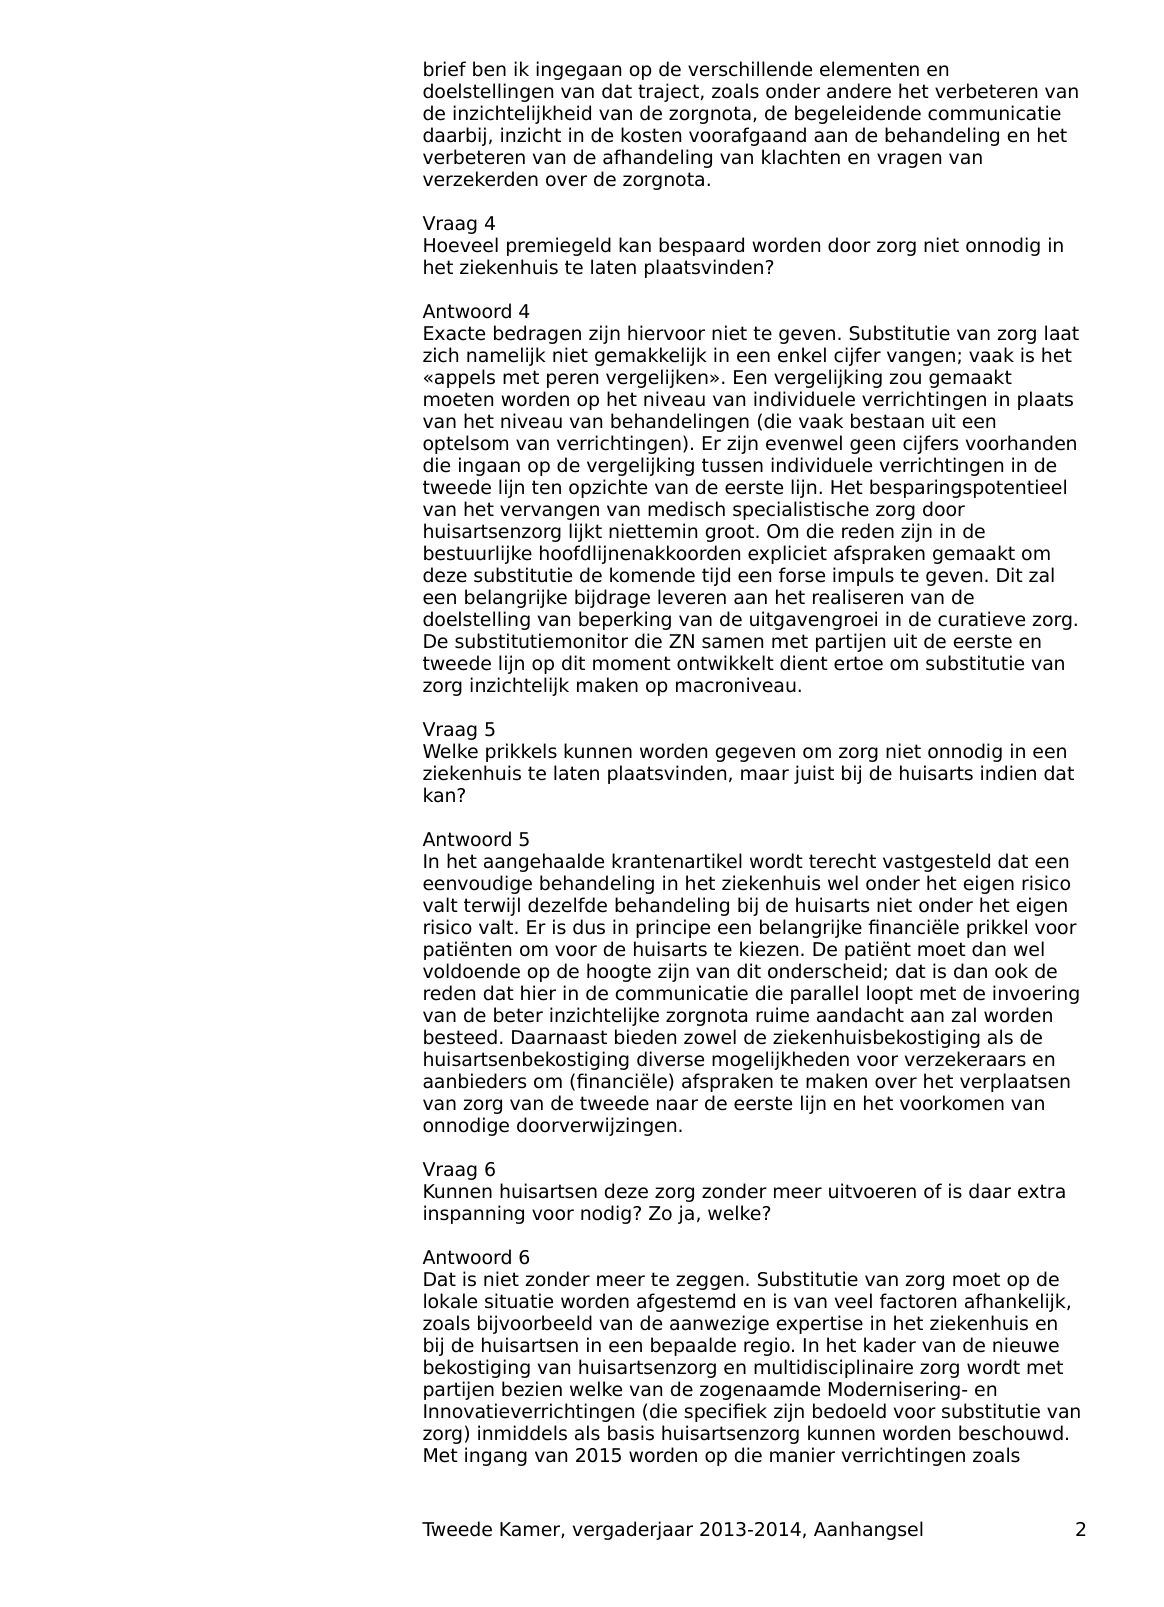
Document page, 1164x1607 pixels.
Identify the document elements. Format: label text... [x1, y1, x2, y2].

text Vraag 4 [422, 213, 1087, 235]
text brief ben ik ingegaan op de verschillende elementen en doelstellingen van dat traject, zoals onder andere het verbeteren van de inzichtelijkheid van de zorgnota, de begeleidende communicatie daarbij, inzicht in de kosten voorafgaand aan de behandeling en het verbeteren van de afhandeling van klachten en vragen van verzekerden over de zorgnota. [422, 59, 1087, 191]
text Welke prikkels kunnen worden gegeven om zorg niet onnodig in een ziekenhuis te laten plaatsvinden, maar juist bij de huisarts indien dat kan? [422, 741, 1087, 807]
text Hoeveel premiegeld kan bespaard worden door zorg niet onnodig in het ziekenhuis te laten plaatsvinden? [422, 235, 1087, 279]
text Antwoord 6 [422, 1247, 1087, 1269]
text Antwoord 5 [422, 829, 1087, 851]
text Kunnen huisartsen deze zorg zonder meer uitvoeren of is daar extra inspanning voor nodig? Zo ja, welke? [422, 1181, 1087, 1225]
text Vraag 6 [422, 1159, 1087, 1181]
text Exacte bedragen zijn hiervoor niet te geven. Substitutie van zorg laat zich namelijk niet gemakkelijk in een enkel cijfer vangen; vaak is het «appels met peren vergelijken». Een vergelijking zou gemaakt moeten worden op het niveau van individuele verrichtingen in plaats van het niveau van behandelingen (die vaak bestaan uit een optelsom van verrichtingen). Er zijn evenwel geen cijfers voorhanden die ingaan op de vergelijking tussen individuele verrichtingen in de tweede lijn ten opzichte van de eerste lijn. Het besparingspotentieel van het vervangen van medisch specialistische zorg door huisartsenzorg lijkt niettemin groot. Om die reden zijn in de bestuurlijke hoofdlijnenakkoorden expliciet afspraken gemaakt om deze substitutie de komende tijd een forse impuls te geven. Dit zal een belangrijke bijdrage leveren aan het realiseren van de doelstelling van beperking van de uitgavengroei in de curatieve zorg. De substitutiemonitor die ZN samen met partijen uit de eerste en tweede lijn op dit moment ontwikkelt dient ertoe om substitutie van zorg inzichtelijk maken op macroniveau. [422, 323, 1087, 697]
text Dat is niet zonder meer te zeggen. Substitutie van zorg moet op de lokale situatie worden afgestemd en is van veel factoren afhankelijk, zoals bijvoorbeeld van de aanwezige expertise in het ziekenhuis en bij de huisartsen in een bepaalde regio. In het kader van de nieuwe bekostiging van huisartsenzorg en multidisciplinaire zorg wordt met partijen bezien welke van de zogenaamde Modernisering- en Innovatieverrichtingen (die specifiek zijn bedoeld voor substitutie van zorg) inmiddels als basis huisartsenzorg kunnen worden beschouwd. Met ingang van 2015 worden op die manier verrichtingen zoals [422, 1269, 1087, 1467]
text In het aangehaalde krantenartikel wordt terecht vastgesteld dat een eenvoudige behandeling in het ziekenhuis wel onder het eigen risico valt terwijl dezelfde behandeling bij de huisarts niet onder het eigen risico valt. Er is dus in principe een belangrijke financiële prikkel voor patiënten om voor de huisarts te kiezen. De patiënt moet dan wel voldoende op de hoogte zijn van dit onderscheid; dat is dan ook de reden dat hier in de communicatie die parallel loopt met de invoering van de beter inzichtelijke zorgnota ruime aandacht aan zal worden besteed. Daarnaast bieden zowel de ziekenhuisbekostiging als de huisartsenbekostiging diverse mogelijkheden voor verzekeraars en aanbieders om (financiële) afspraken te maken over het verplaatsen van zorg van de tweede naar de eerste lijn en het voorkomen van onnodige doorverwijzingen. [422, 851, 1087, 1137]
text Vraag 5 [422, 719, 1087, 741]
text Antwoord 4 [422, 301, 1087, 323]
